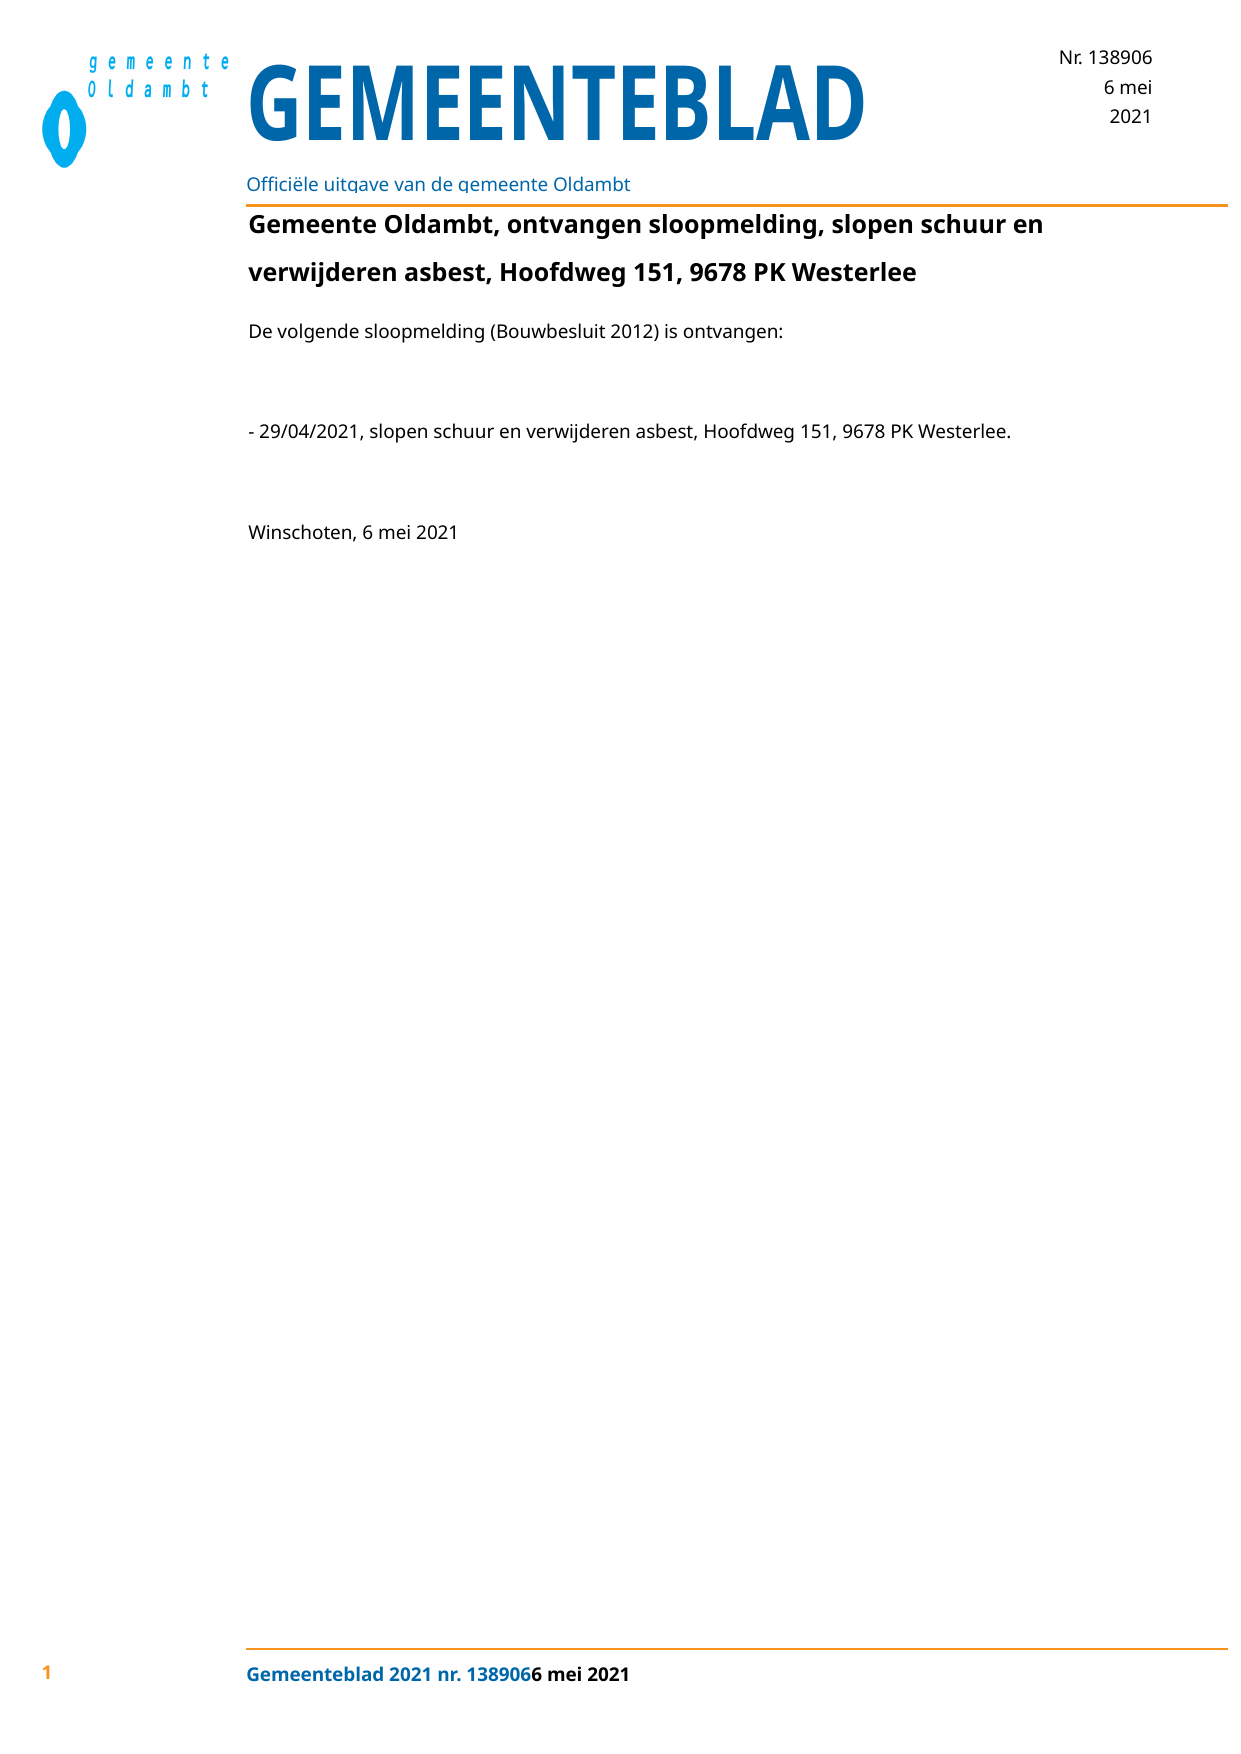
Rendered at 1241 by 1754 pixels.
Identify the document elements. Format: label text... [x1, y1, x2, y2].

text De volgende sloopmelding (Bouwbesluit 2012) is ontvangen: [248, 318, 1152, 344]
text - 29/04/2021, slopen schuur en verwijderen asbest, Hoofdweg 151, 9678 PK Westerlee. [248, 419, 1152, 444]
text Winschoten, 6 mei 2021 [248, 519, 1152, 545]
text Gemeente Oldambt, ontvangen sloopmelding, slopen schuur en verwijderen asbest, Hoofdweg 151, 9678 PK Westerlee [248, 207, 1152, 288]
picture [41, 47, 231, 172]
